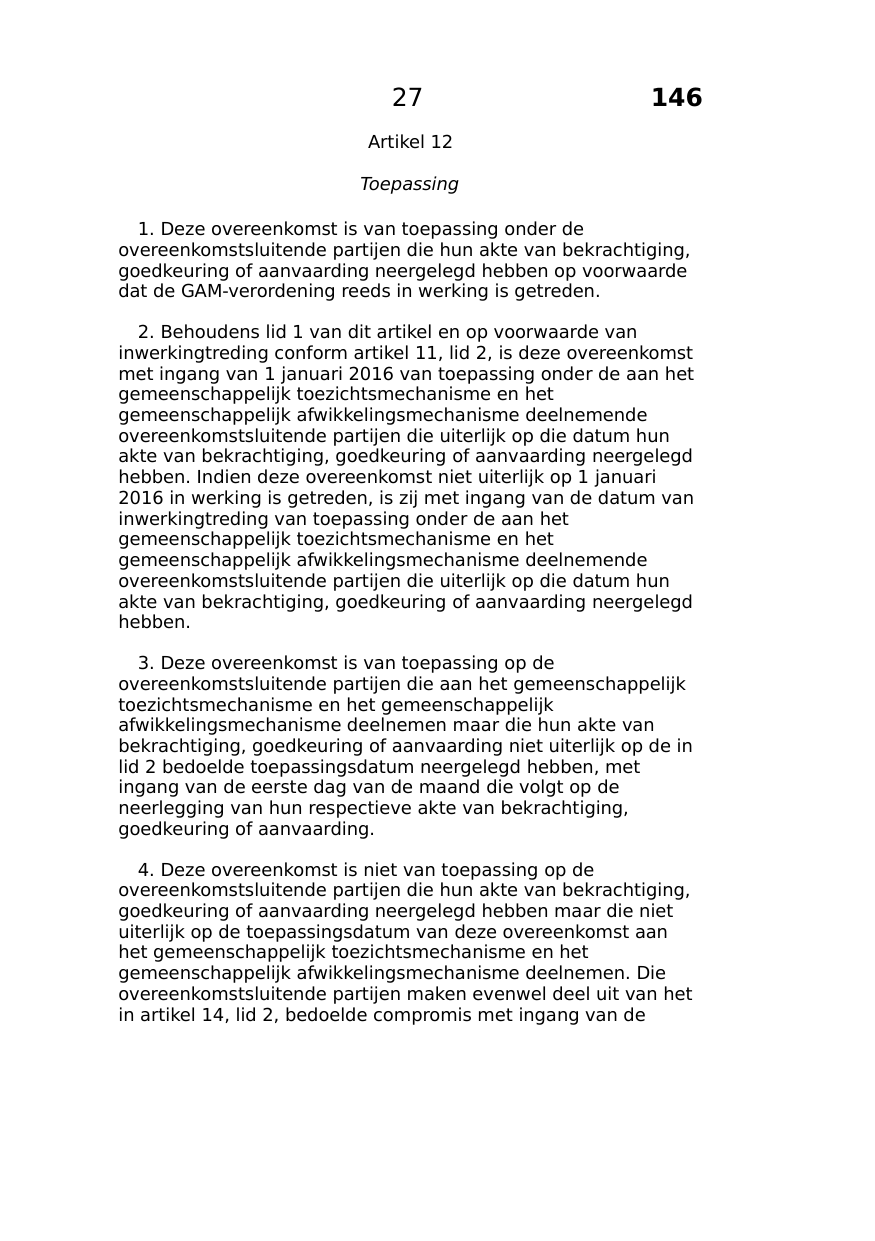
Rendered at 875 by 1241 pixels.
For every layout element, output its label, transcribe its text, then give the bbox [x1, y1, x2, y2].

subtitle Artikel 12 Toepassing [118, 132, 703, 194]
text 1. Deze overeenkomst is van toepassing onder de overeenkomstsluitende partijen die hun akte van bekrachtiging, goedkeuring of aanvaarding neergelegd hebben op voorwaarde dat de GAM-verordening reeds in werking is getreden. [118, 219, 703, 302]
text 3. Deze overeenkomst is van toepassing op de overeenkomstsluitende partijen die aan het gemeenschappelijk toezichtsmechanisme en het gemeenschappelijk afwikkelingsmechanisme deelnemen maar die hun akte van bekrachtiging, goedkeuring of aanvaarding niet uiterlijk op de in lid 2 bedoelde toepassingsdatum neergelegd hebben, met ingang van de eerste dag van de maand die volgt op de neerlegging van hun respectieve akte van bekrachtiging, goedkeuring of aanvaarding. [118, 653, 703, 839]
text 2. Behoudens lid 1 van dit artikel en op voorwaarde van inwerkingtreding conform artikel 11, lid 2, is deze overeenkomst met ingang van 1 januari 2016 van toepassing onder de aan het gemeenschappelijk toezichtsmechanisme en het gemeenschappelijk afwikkelingsmechanisme deelnemende overeenkomstsluitende partijen die uiterlijk op die datum hun akte van bekrachtiging, goedkeuring of aanvaarding neergelegd hebben. Indien deze overeenkomst niet uiterlijk op 1 januari 2016 in werking is getreden, is zij met ingang van de datum van inwerkingtreding van toepassing onder de aan het gemeenschappelijk toezichtsmechanisme en het gemeenschappelijk afwikkelingsmechanisme deelnemende overeenkomstsluitende partijen die uiterlijk op die datum hun akte van bekrachtiging, goedkeuring of aanvaarding neergelegd hebben. [118, 322, 703, 633]
text 4. Deze overeenkomst is niet van toepassing op de overeenkomstsluitende partijen die hun akte van bekrachtiging, goedkeuring of aanvaarding neergelegd hebben maar die niet uiterlijk op de toepassingsdatum van deze overeenkomst aan het gemeenschappelijk toezichtsmechanisme en het gemeenschappelijk afwikkelingsmechanisme deelnemen. Die overeenkomstsluitende partijen maken evenwel deel uit van het in artikel 14, lid 2, bedoelde compromis met ingang van de [118, 859, 703, 1025]
